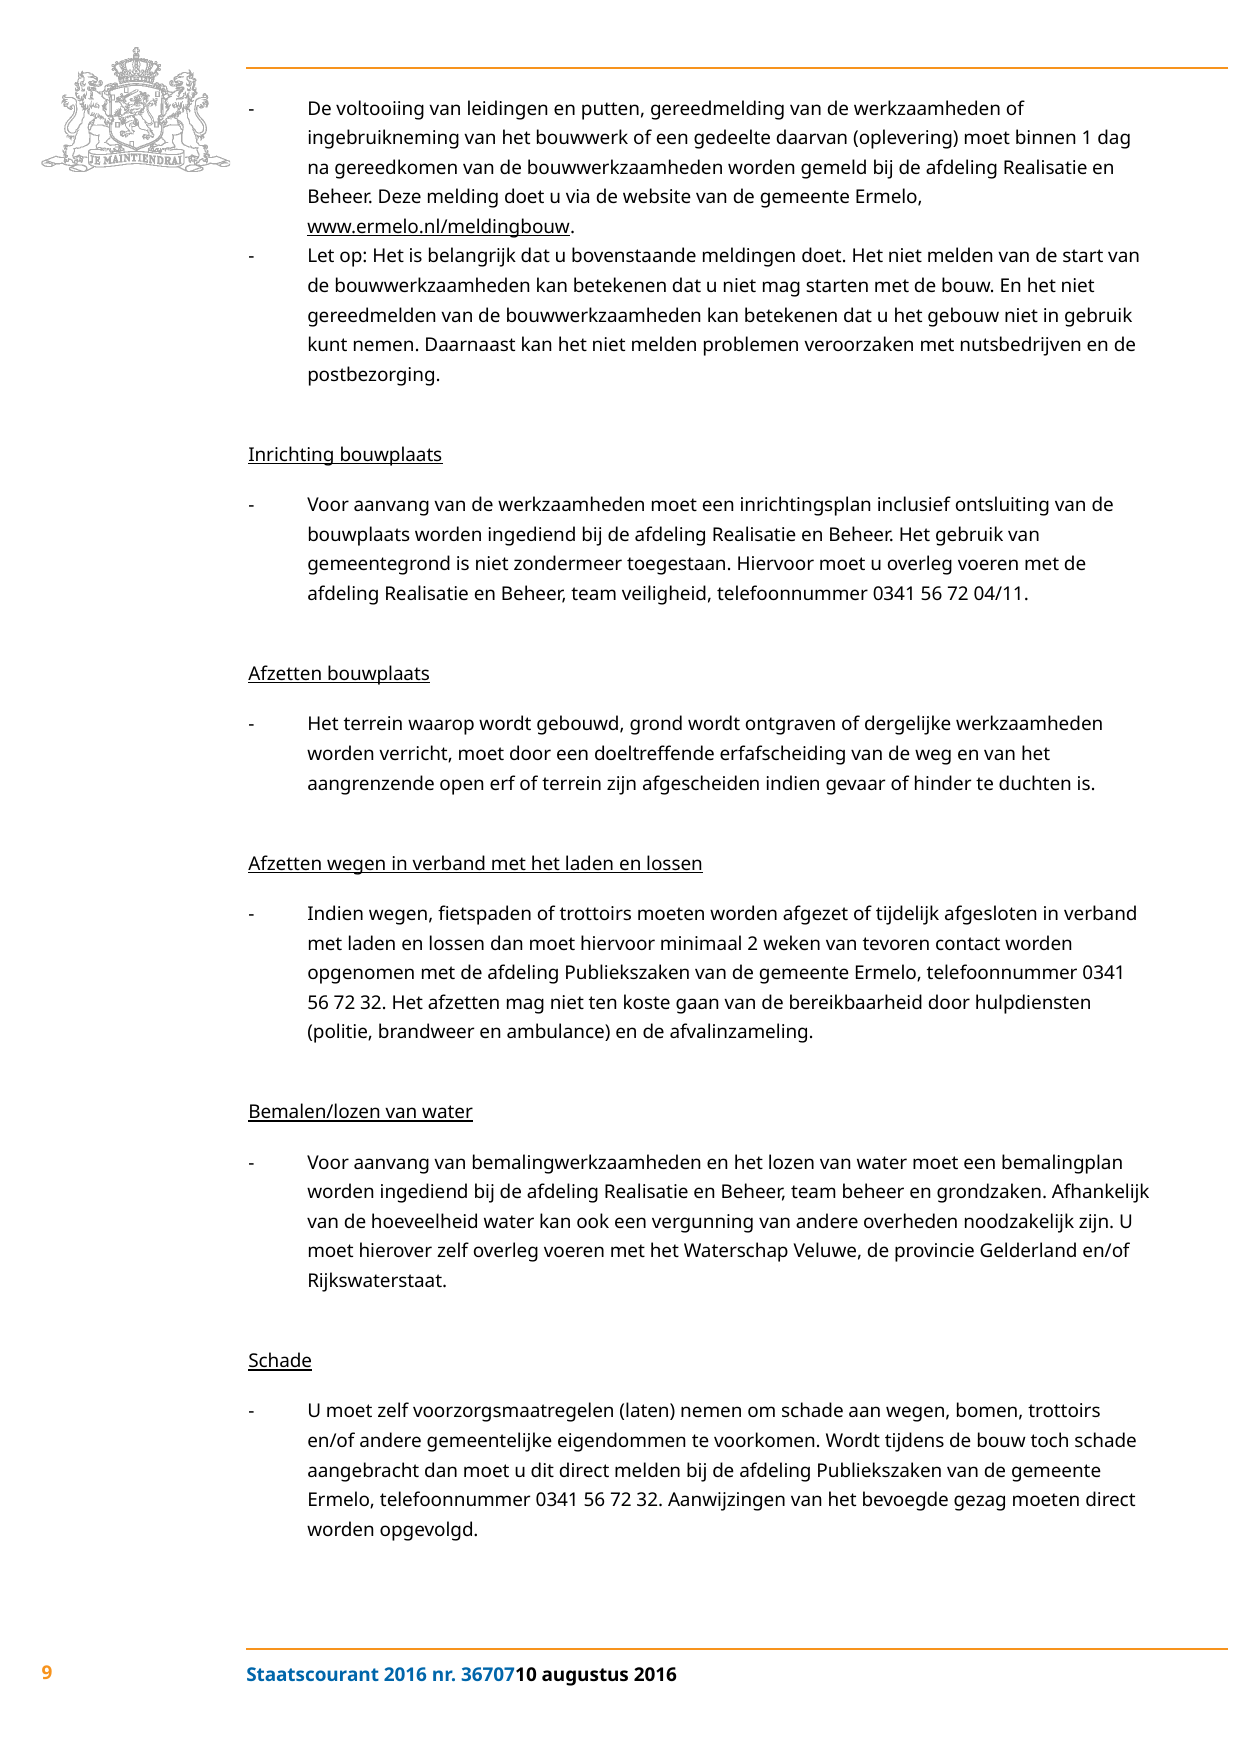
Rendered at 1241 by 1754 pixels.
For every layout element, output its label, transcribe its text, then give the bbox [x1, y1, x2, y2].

list Let op: Het is belangrijk dat u bovenstaande meldingen doet. Het niet melden van de start van de bouwwerkzaamheden kan betekenen dat u niet mag starten met de bouw. En het niet gereedmelden van de bouwwerkzaamheden kan betekenen dat u het gebouw niet in gebruik kunt nemen. Daarnaast kan het niet melden problemen veroorzaken met nutsbedrijven en de postbezorging. [248, 243, 1152, 387]
list Voor aanvang van de werkzaamheden moet een inrichtingsplan inclusief ontsluiting van de bouwplaats worden ingediend bij de afdeling Realisatie en Beheer. Het gebruik van gemeentegrond is niet zondermeer toegestaan. Hiervoor moet u overleg voeren met de afdeling Realisatie en Beheer, team veiligheid, telefoonnummer 0341 56 72 04/11. [248, 491, 1152, 606]
list Voor aanvang van bemalingwerkzaamheden en het lozen van water moet een bemalingplan worden ingediend bij de afdeling Realisatie en Beheer, team beheer en grondzaken. Afhankelijk van de hoeveelheid water kan ook een vergunning van andere overheden noodzakelijk zijn. U moet hierover zelf overleg voeren met het Waterschap Veluwe, de provincie Gelderland en/of Rijkswaterstaat. [248, 1149, 1152, 1293]
text Afzetten wegen in verband met het laden en lossen [248, 850, 1152, 876]
list U moet zelf voorzorgsmaatregelen (laten) nemen om schade aan wegen, bomen, trottoirs en/of andere gemeentelijke eigendommen te voorkomen. Wordt tijdens de bouw toch schade aangebracht dan moet u dit direct melden bij de afdeling Publiekszaken van de gemeente Ermelo, telefoonnummer 0341 56 72 32. Aanwijzingen van het bevoegde gezag moeten direct worden opgevolgd. [248, 1398, 1152, 1542]
picture [41, 47, 231, 172]
text Schade [248, 1347, 1152, 1373]
list Indien wegen, fietspaden of trottoirs moeten worden afgezet of tijdelijk afgesloten in verband met laden en lossen dan moet hiervoor minimaal 2 weken van tevoren contact worden opgenomen met de afdeling Publiekszaken van de gemeente Ermelo, telefoonnummer 0341 56 72 32. Het afzetten mag niet ten koste gaan van de bereikbaarheid door hulpdiensten (politie, brandweer en ambulance) en de afvalinzameling. [248, 900, 1152, 1044]
list De voltooiing van leidingen en putten, gereedmelding van de werkzaamheden of ingebruikneming van het bouwwerk of een gedeelte daarvan (oplevering) moet binnen 1 dag na gereedkomen van de bouwwerkzaamheden worden gemeld bij de afdeling Realisatie en Beheer. Deze melding doet u via de website van de gemeente Ermelo, www.ermelo.nl/meldingbouw. [248, 95, 1152, 239]
list Het terrein waarop wordt gebouwd, grond wordt ontgraven of dergelijke werkzaamheden worden verricht, moet door een doeltreffende erfafscheiding van de weg en van het aangrenzende open erf of terrein zijn afgescheiden indien gevaar of hinder te duchten is. [248, 711, 1152, 796]
text Bemalen/lozen van water [248, 1098, 1152, 1124]
text Afzetten bouwplaats [248, 660, 1152, 686]
text Inrichting bouwplaats [248, 441, 1152, 467]
